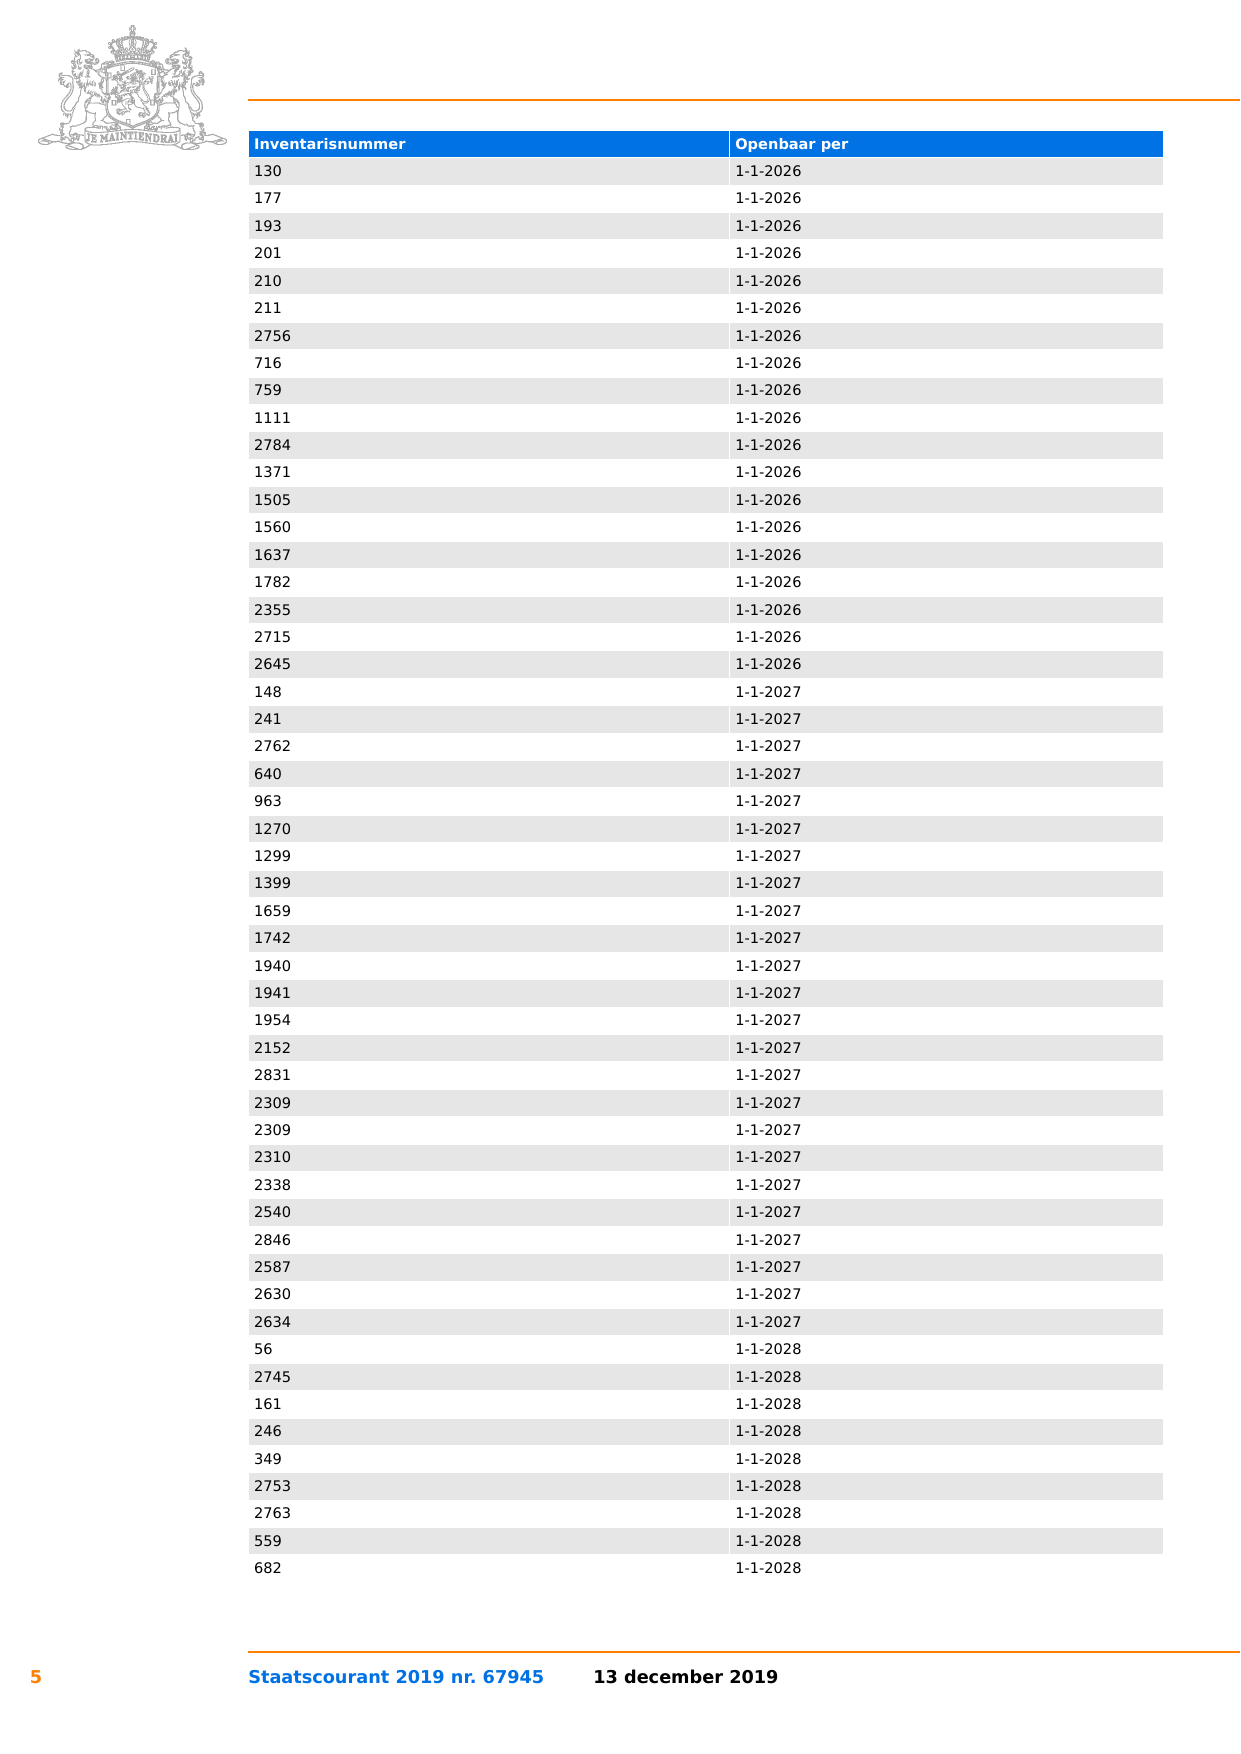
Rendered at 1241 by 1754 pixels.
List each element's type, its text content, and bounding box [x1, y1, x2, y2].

table_cell 1-1-2028 [730, 1419, 1163, 1445]
table_cell 1-1-2028 [730, 1556, 1163, 1582]
table_cell 1-1-2026 [730, 158, 1163, 185]
table_cell 682 [249, 1556, 729, 1582]
table_cell 2645 [249, 651, 729, 678]
table_cell 1-1-2028 [730, 1501, 1163, 1527]
table_cell 1-1-2027 [730, 761, 1163, 787]
table_cell 1-1-2026 [730, 323, 1163, 349]
table_cell 1-1-2026 [730, 515, 1163, 541]
table_cell 1-1-2027 [730, 1172, 1163, 1198]
table_cell 1299 [249, 843, 729, 869]
table_cell 1-1-2027 [730, 789, 1163, 815]
table_cell 2753 [249, 1473, 729, 1500]
table_cell 2309 [249, 1117, 729, 1143]
table_cell 1637 [249, 542, 729, 568]
table_header Openbaar per [730, 131, 1163, 157]
table_cell 1-1-2028 [730, 1446, 1163, 1472]
table_cell 1-1-2027 [730, 1090, 1163, 1116]
table_cell 130 [249, 158, 729, 185]
table_cell 2745 [249, 1364, 729, 1390]
table_cell 1782 [249, 569, 729, 596]
table_cell 2309 [249, 1090, 729, 1116]
table_cell 1-1-2028 [730, 1528, 1163, 1554]
table_cell 1659 [249, 898, 729, 924]
table_cell 2540 [249, 1199, 729, 1226]
table_cell 1-1-2026 [730, 569, 1163, 596]
table_cell 759 [249, 378, 729, 404]
table_cell 56 [249, 1336, 729, 1363]
table_cell 1-1-2027 [730, 1035, 1163, 1061]
table_cell 1-1-2027 [730, 871, 1163, 897]
table_header Inventarisnummer [249, 131, 729, 157]
table_cell 1-1-2026 [730, 597, 1163, 623]
table_cell 2762 [249, 734, 729, 760]
table_cell 1-1-2026 [730, 268, 1163, 294]
table_cell 2831 [249, 1063, 729, 1089]
table_cell 1-1-2027 [730, 1282, 1163, 1308]
table_cell 2784 [249, 432, 729, 459]
table_cell 1-1-2026 [730, 460, 1163, 486]
table_cell 1-1-2027 [730, 898, 1163, 924]
table_cell 349 [249, 1446, 729, 1472]
table_cell 1940 [249, 953, 729, 979]
table_cell 1-1-2027 [730, 734, 1163, 760]
picture [38, 25, 227, 150]
table_cell 2152 [249, 1035, 729, 1061]
table_cell 1-1-2027 [730, 1117, 1163, 1143]
table_cell 1-1-2027 [730, 1145, 1163, 1171]
table_cell 1-1-2027 [730, 1309, 1163, 1335]
table_cell 2355 [249, 597, 729, 623]
table_cell 1-1-2026 [730, 624, 1163, 650]
table_cell 1-1-2026 [730, 295, 1163, 322]
table_cell 2756 [249, 323, 729, 349]
table_cell 2310 [249, 1145, 729, 1171]
table_cell 1-1-2027 [730, 1227, 1163, 1253]
table_cell 1-1-2026 [730, 651, 1163, 678]
table_cell 1-1-2026 [730, 432, 1163, 459]
table_cell 161 [249, 1391, 729, 1417]
table_cell 246 [249, 1419, 729, 1445]
table_cell 2587 [249, 1254, 729, 1281]
table_cell 1-1-2028 [730, 1391, 1163, 1417]
table_cell 2630 [249, 1282, 729, 1308]
table_cell 1-1-2027 [730, 843, 1163, 869]
table_cell 1-1-2026 [730, 542, 1163, 568]
table_cell 1-1-2027 [730, 953, 1163, 979]
table_cell 210 [249, 268, 729, 294]
table_cell 1-1-2026 [730, 186, 1163, 212]
table_cell 1-1-2027 [730, 1008, 1163, 1034]
table_cell 1-1-2027 [730, 1199, 1163, 1226]
table_cell 2715 [249, 624, 729, 650]
table_cell 211 [249, 295, 729, 322]
table_cell 1270 [249, 816, 729, 842]
table_cell 1-1-2027 [730, 1254, 1163, 1281]
table_cell 963 [249, 789, 729, 815]
table_cell 1111 [249, 405, 729, 431]
table_cell 1-1-2027 [730, 925, 1163, 952]
table_cell 1-1-2026 [730, 350, 1163, 376]
table_cell 2846 [249, 1227, 729, 1253]
table_cell 1-1-2027 [730, 679, 1163, 705]
table_cell 1-1-2027 [730, 706, 1163, 733]
table_cell 1505 [249, 487, 729, 513]
table_cell 1-1-2027 [730, 816, 1163, 842]
table_cell 241 [249, 706, 729, 733]
table_cell 148 [249, 679, 729, 705]
table_cell 1-1-2027 [730, 1063, 1163, 1089]
table_cell 1560 [249, 515, 729, 541]
table_cell 1-1-2028 [730, 1336, 1163, 1363]
table_cell 1742 [249, 925, 729, 952]
table_cell 1941 [249, 980, 729, 1007]
table_cell 2634 [249, 1309, 729, 1335]
table_cell 1954 [249, 1008, 729, 1034]
table_cell 1-1-2026 [730, 378, 1163, 404]
table_cell 1-1-2026 [730, 405, 1163, 431]
table_cell 640 [249, 761, 729, 787]
table_cell 716 [249, 350, 729, 376]
table_cell 1-1-2028 [730, 1473, 1163, 1500]
table_cell 1-1-2026 [730, 241, 1163, 267]
table_cell 1399 [249, 871, 729, 897]
table_cell 1-1-2027 [730, 980, 1163, 1007]
table_cell 2763 [249, 1501, 729, 1527]
table_cell 1371 [249, 460, 729, 486]
table_cell 1-1-2026 [730, 213, 1163, 239]
table_cell 559 [249, 1528, 729, 1554]
table_cell 1-1-2026 [730, 487, 1163, 513]
table_cell 1-1-2028 [730, 1364, 1163, 1390]
table_cell 201 [249, 241, 729, 267]
table_cell 2338 [249, 1172, 729, 1198]
table_cell 177 [249, 186, 729, 212]
table_cell 193 [249, 213, 729, 239]
